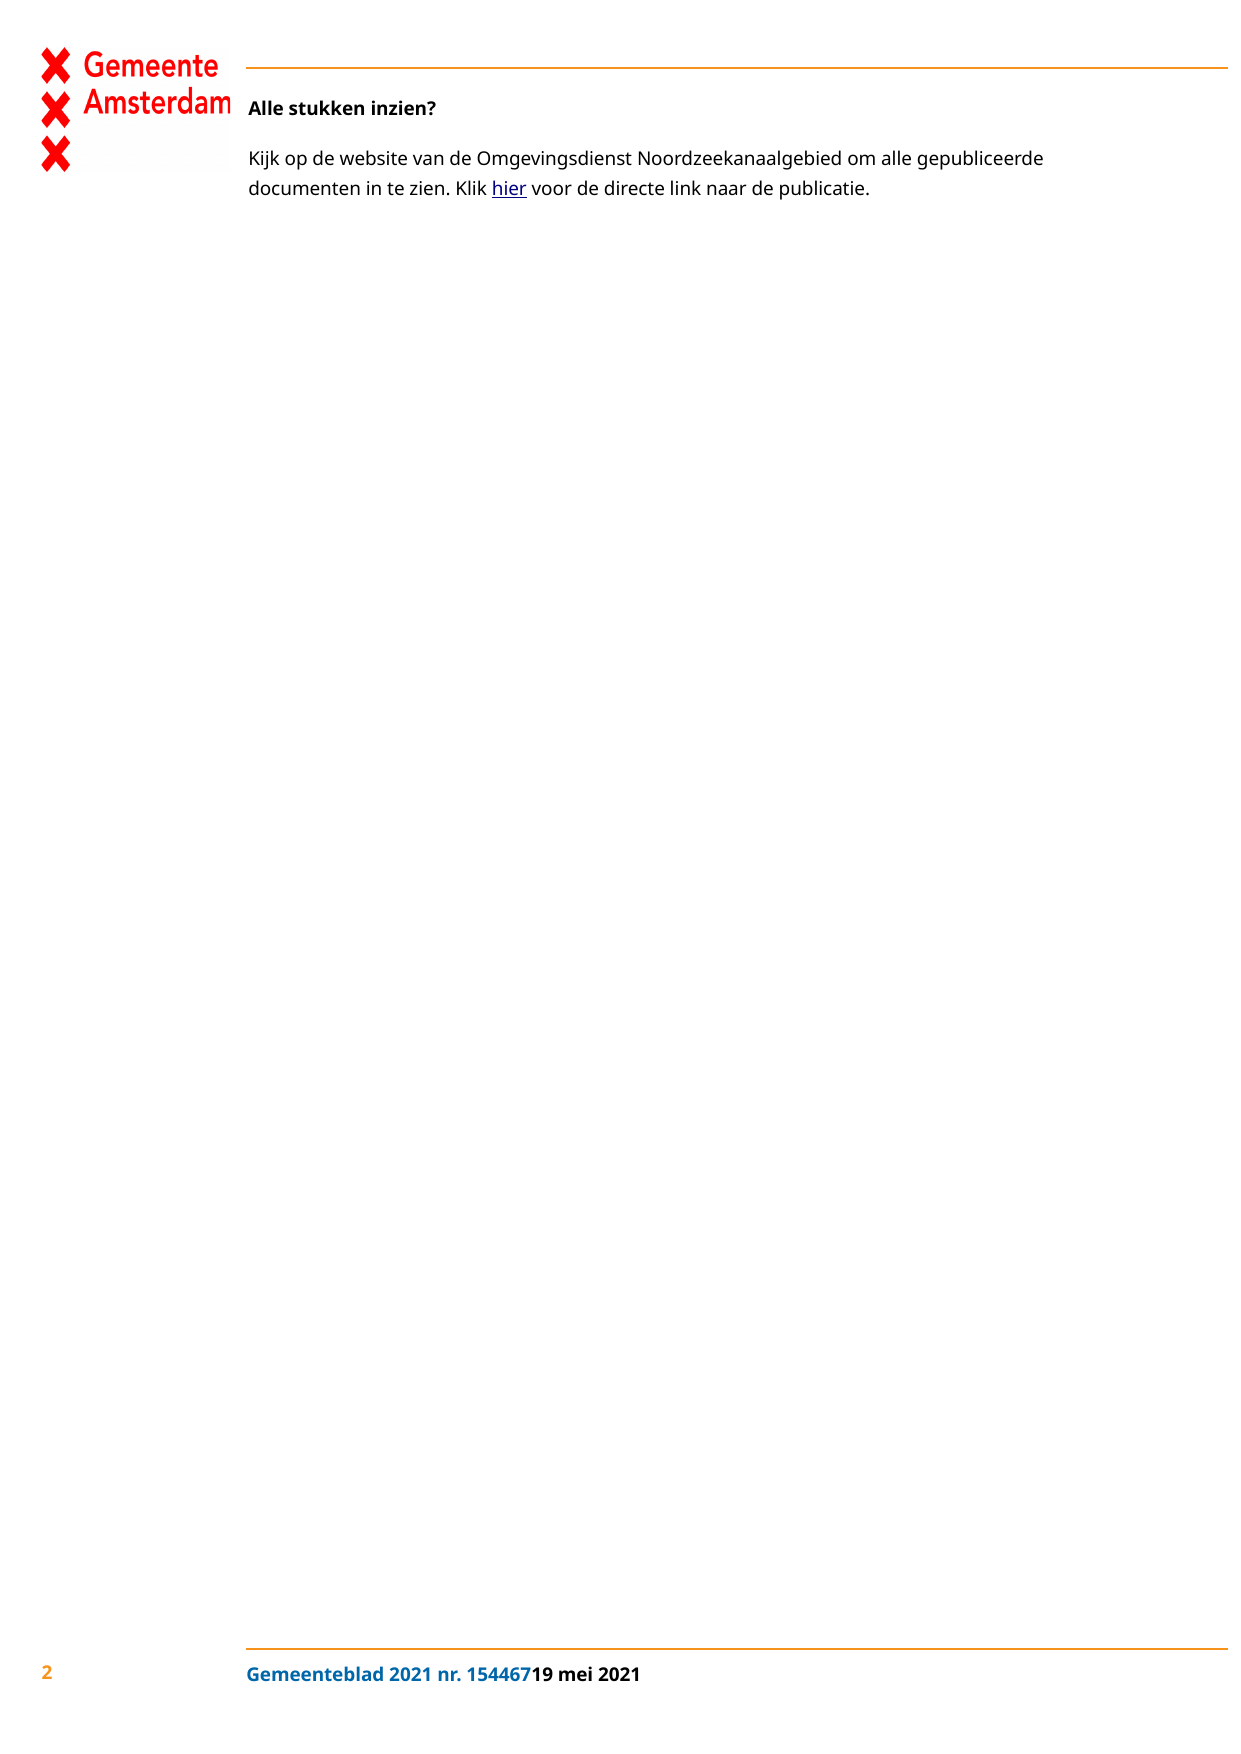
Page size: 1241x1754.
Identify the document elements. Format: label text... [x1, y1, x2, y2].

text Kijk op de website van de Omgevingsdienst Noordzeekanaalgebied om alle gepubliceerde documenten in te zien. Klik hier voor de directe link naar de publicatie. [248, 145, 1152, 201]
text Alle stukken inzien? [248, 95, 1152, 121]
picture [41, 47, 231, 172]
